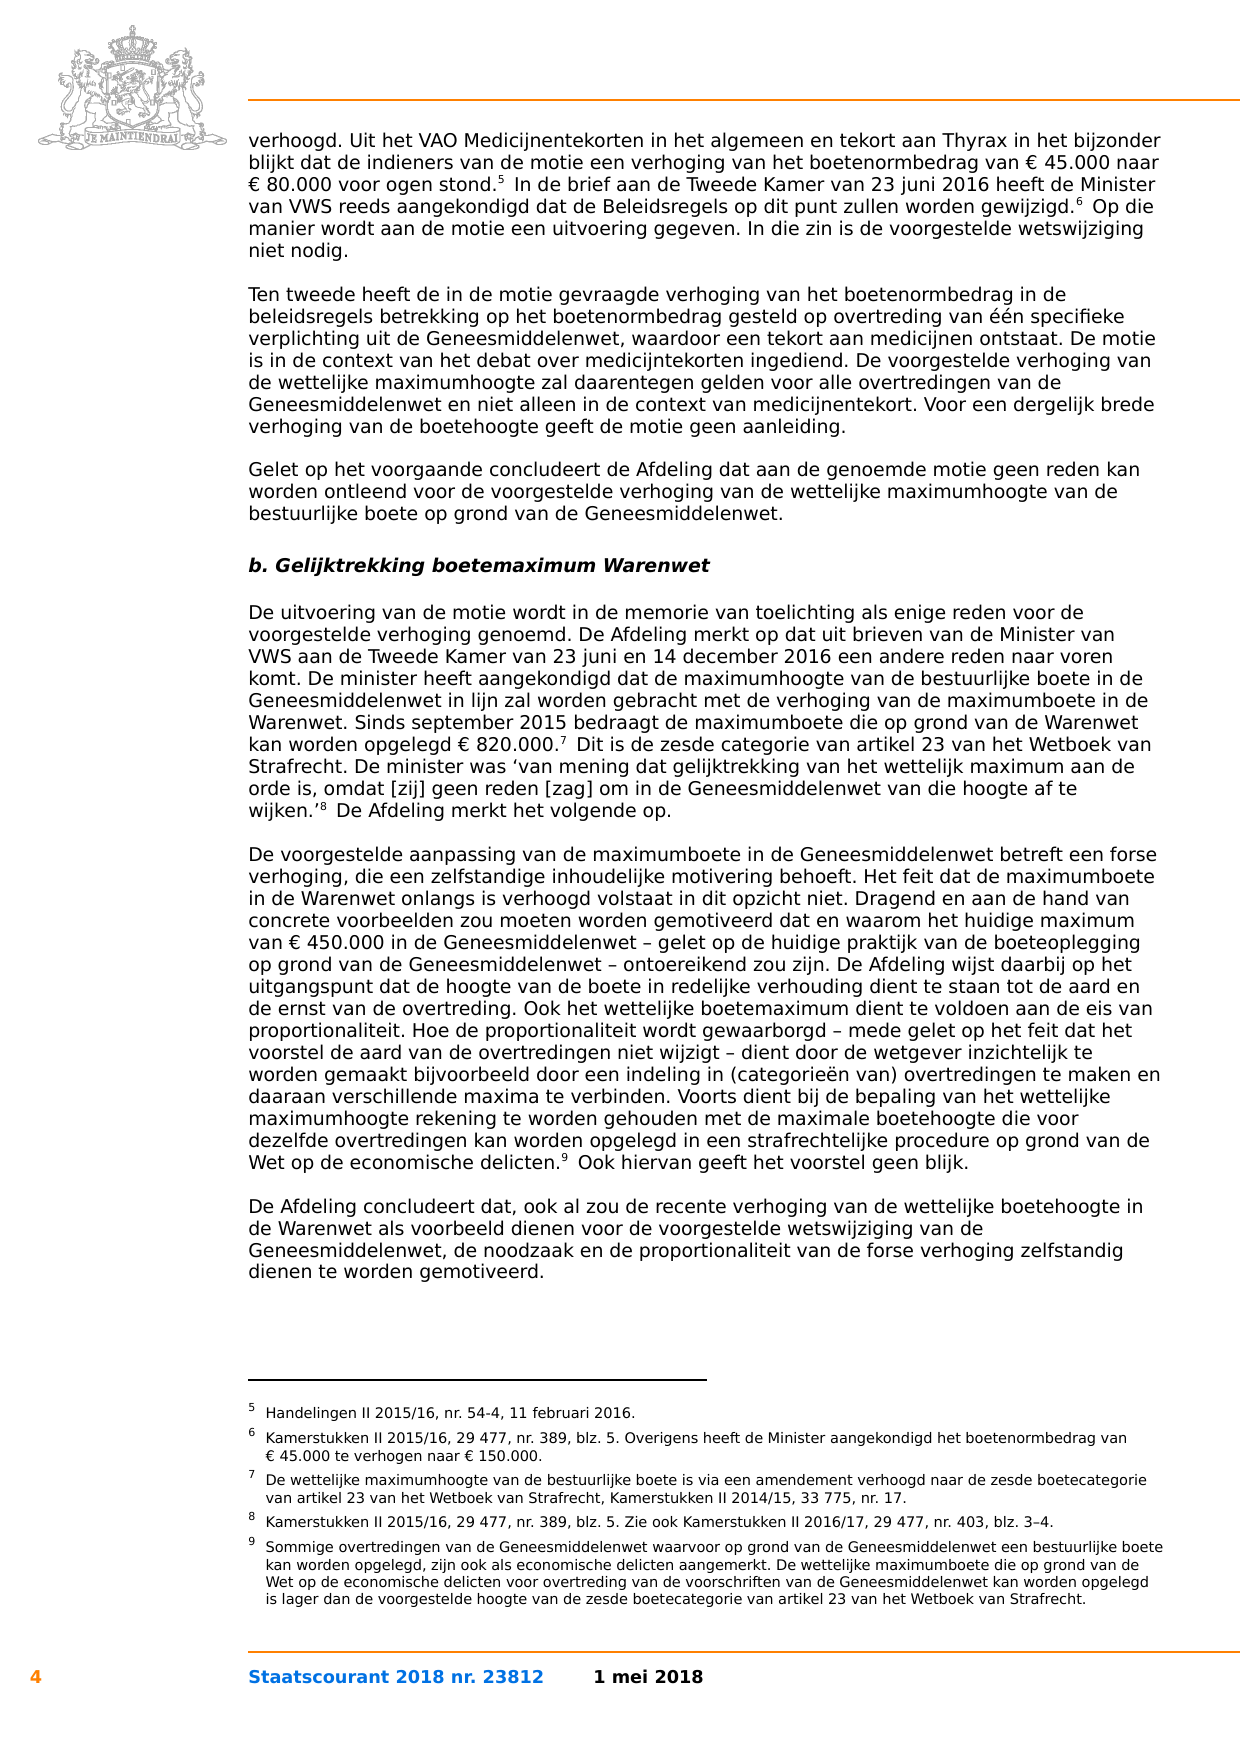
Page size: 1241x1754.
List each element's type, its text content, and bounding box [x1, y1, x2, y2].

text De Afdeling concludeert dat, ook al zou de recente verhoging van de wettelijke boetehoogte in de Warenwet als voorbeeld dienen voor de voorgestelde wetswijziging van de Geneesmiddelenwet, de noodzaak en de proportionaliteit van de forse verhoging zelfstandig dienen te worden gemotiveerd. [248, 1196, 1163, 1283]
text Kamerstukken II 2015/16, 29 477, nr. 389, blz. 5. Zie ook Kamerstukken II 2016/17, 29 477, nr. 403, blz. 3–4. [248, 1510, 1163, 1532]
subtitle b. Gelijktrekking boetemaximum Warenwet [248, 555, 1163, 577]
text Handelingen II 2015/16, nr. 54-4, 11 februari 2016. [248, 1401, 1163, 1423]
picture [38, 25, 227, 150]
text De voorgestelde aanpassing van de maximumboete in de Geneesmiddelenwet betreft een forse verhoging, die een zelfstandige inhoudelijke motivering behoeft. Het feit dat de maximumboete in de Warenwet onlangs is verhoogd volstaat in dit opzicht niet. Dragend en aan de hand van concrete voorbeelden zou moeten worden gemotiveerd dat en waarom het huidige maximum van € 450.000 in de Geneesmiddelenwet – gelet op de huidige praktijk van de boeteoplegging op grond van de Geneesmiddelenwet – ontoereikend zou zijn. De Afdeling wijst daarbij op het uitgangspunt dat de hoogte van de boete in redelijke verhouding dient te staan tot de aard en de ernst van de overtreding. Ook het wettelijke boetemaximum dient te voldoen aan de eis van proportionaliteit. Hoe de proportionaliteit wordt gewaarborgd – mede gelet op het feit dat het voorstel de aard van de overtredingen niet wijzigt – dient door de wetgever inzichtelijk te worden gemaakt bijvoorbeeld door een indeling in (categorieën van) overtredingen te maken en daaraan verschillende maxima te verbinden. Voorts dient bij de bepaling van het wettelijke maximumhoogte rekening te worden gehouden met de maximale boetehoogte die voor dezelfde overtredingen kan worden opgelegd in een strafrechtelijke procedure op grond van de Wet op de economische delicten. Ook hiervan geeft het voorstel geen blijk. [248, 844, 1163, 1174]
text Ten tweede heeft de in de motie gevraagde verhoging van het boetenormbedrag in de beleidsregels betrekking op het boetenormbedrag gesteld op overtreding van één specifieke verplichting uit de Geneesmiddelenwet, waardoor een tekort aan medicijnen ontstaat. De motie is in de context van het debat over medicijntekorten ingediend. De voorgestelde verhoging van de wettelijke maximumhoogte zal daarentegen gelden voor alle overtredingen van de Geneesmiddelenwet en niet alleen in de context van medicijnentekort. Voor een dergelijk brede verhoging van de boetehoogte geeft de motie geen aanleiding. [248, 284, 1163, 437]
text Sommige overtredingen van de Geneesmiddelenwet waarvoor op grond van de Geneesmiddelenwet een bestuurlijke boete kan worden opgelegd, zijn ook als economische delicten aangemerkt. De wettelijke maximumboete die op grond van de Wet op de economische delicten voor overtreding van de voorschriften van de Geneesmiddelenwet kan worden opgelegd is lager dan de voorgestelde hoogte van de zesde boetecategorie van artikel 23 van het Wetboek van Strafrecht. [248, 1535, 1163, 1608]
text Gelet op het voorgaande concludeert de Afdeling dat aan de genoemde motie geen reden kan worden ontleend voor de voorgestelde verhoging van de wettelijke maximumhoogte van de bestuurlijke boete op grond van de Geneesmiddelenwet. [248, 459, 1163, 525]
text Kamerstukken II 2015/16, 29 477, nr. 389, blz. 5. Overigens heeft de Minister aangekondigd het boetenormbedrag van € 45.000 te verhogen naar € 150.000. [248, 1426, 1163, 1465]
text verhoogd. Uit het VAO Medicijnentekorten in het algemeen en tekort aan Thyrax in het bijzonder blijkt dat de indieners van de motie een verhoging van het boetenormbedrag van € 45.000 naar € 80.000 voor ogen stond. In de brief aan de Tweede Kamer van 23 juni 2016 heeft de Minister van VWS reeds aangekondigd dat de Beleidsregels op dit punt zullen worden gewijzigd. Op die manier wordt aan de motie een uitvoering gegeven. In die zin is de voorgestelde wetswijziging niet nodig. [248, 130, 1163, 262]
text De uitvoering van de motie wordt in de memorie van toelichting als enige reden voor de voorgestelde verhoging genoemd. De Afdeling merkt op dat uit brieven van de Minister van VWS aan de Tweede Kamer van 23 juni en 14 december 2016 een andere reden naar voren komt. De minister heeft aangekondigd dat de maximumhoogte van de bestuurlijke boete in de Geneesmiddelenwet in lijn zal worden gebracht met de verhoging van de maximumboete in de Warenwet. Sinds september 2015 bedraagt de maximumboete die op grond van de Warenwet kan worden opgelegd € 820.000. Dit is de zesde categorie van artikel 23 van het Wetboek van Strafrecht. De minister was ‘van mening dat gelijktrekking van het wettelijk maximum aan de orde is, omdat [zij] geen reden [zag] om in de Geneesmiddelenwet van die hoogte af te wijken.’ De Afdeling merkt het volgende op. [248, 602, 1163, 822]
text De wettelijke maximumhoogte van de bestuurlijke boete is via een amendement verhoogd naar de zesde boetecategorie van artikel 23 van het Wetboek van Strafrecht, Kamerstukken II 2014/15, 33 775, nr. 17. [248, 1468, 1163, 1507]
